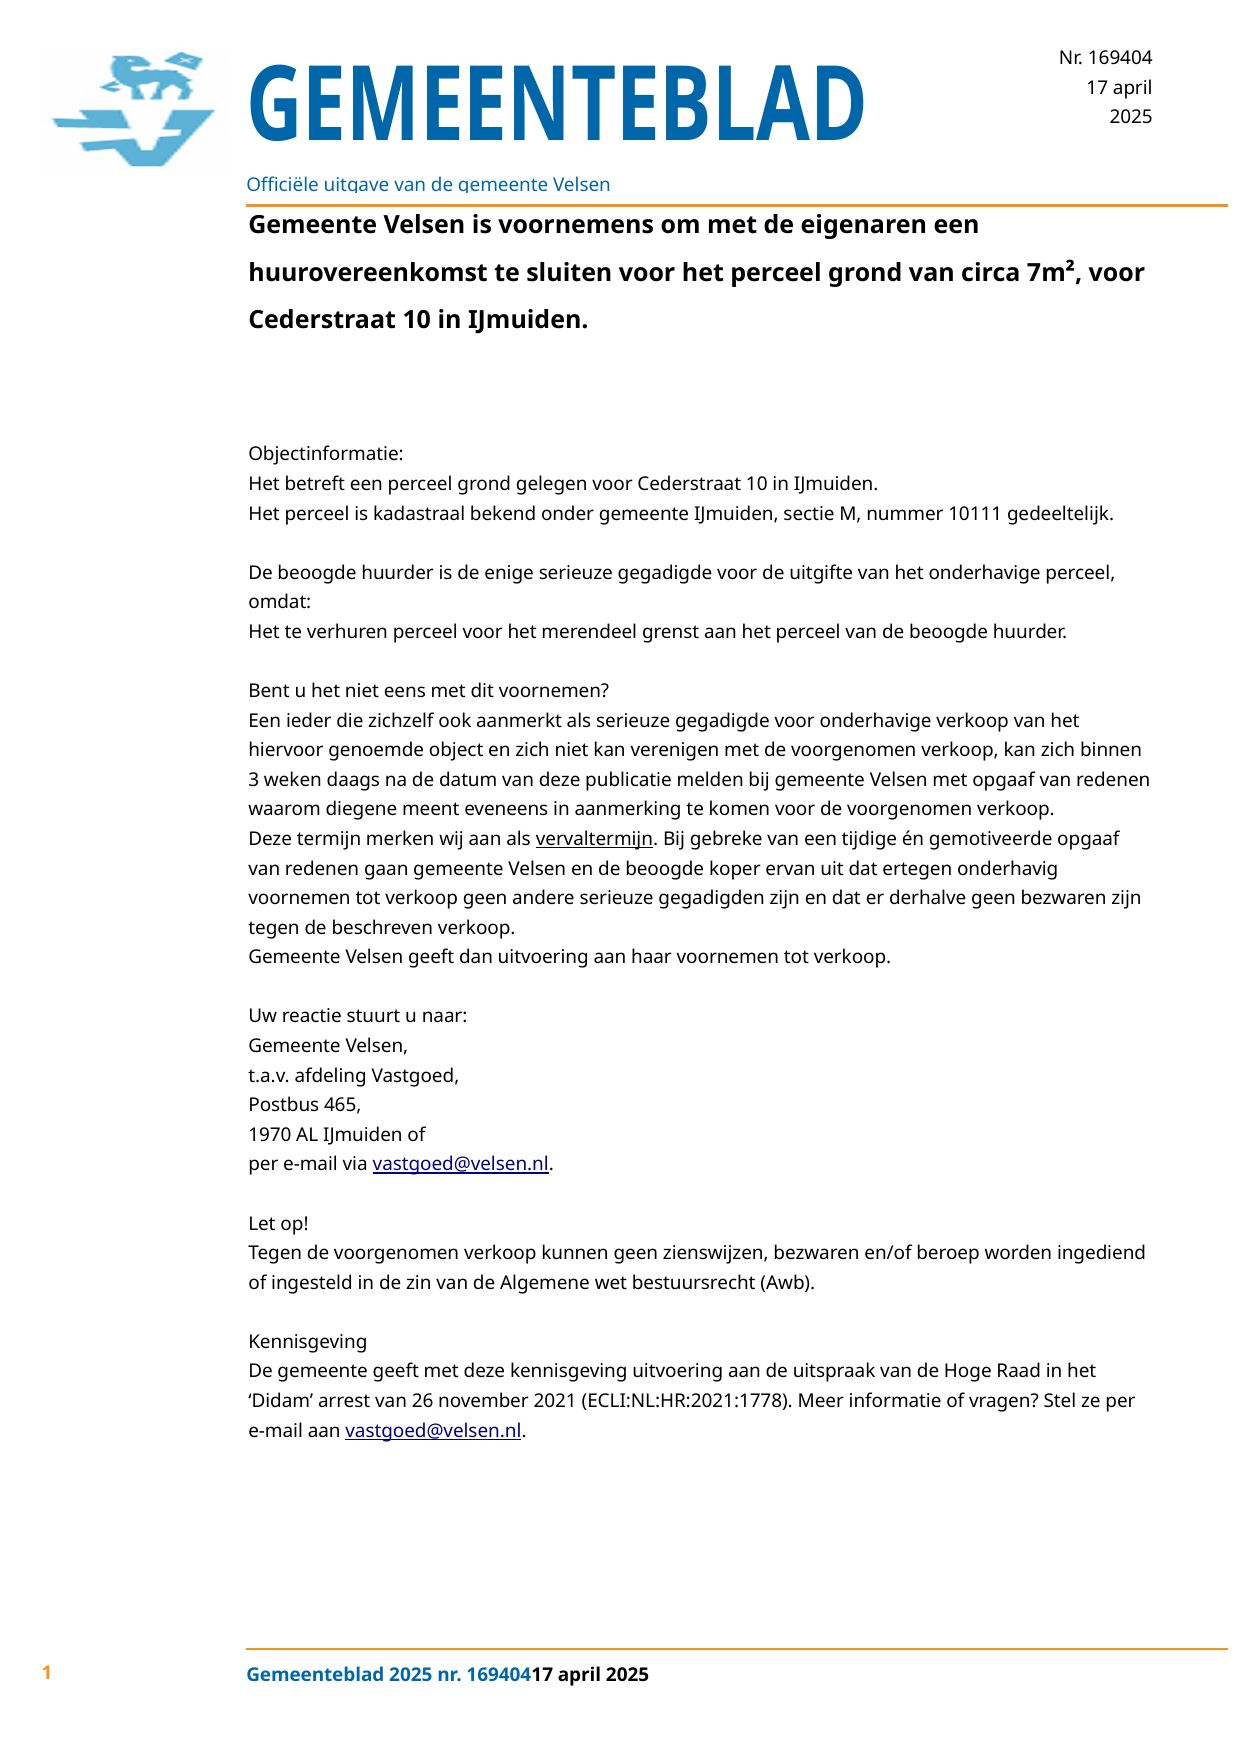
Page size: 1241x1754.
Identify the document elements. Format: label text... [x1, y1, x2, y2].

text Tegen de voorgenomen verkoop kunnen geen zienswijzen, bezwaren en/of beroep worden ingediend of ingesteld in de zin van de Algemene wet bestuursrecht (Awb). [248, 1239, 1152, 1294]
text Objectinformatie: [248, 441, 1152, 466]
text Het te verhuren perceel voor het merendeel grenst aan het perceel van de beoogde huurder. [248, 618, 1152, 644]
text Gemeente Velsen, [248, 1032, 1152, 1058]
text Een ieder die zichzelf ook aanmerkt als serieuze gegadigde voor onderhavige verkoop van het hiervoor genoemde object en zich niet kan verenigen met de voorgenomen verkoop, kan zich binnen 3 weken daags na de datum van deze publicatie melden bij gemeente Velsen met opgaaf van redenen waarom diegene meent eveneens in aanmerking te komen voor de voorgenomen verkoop. [248, 707, 1152, 821]
text 1970 AL IJmuiden of [248, 1121, 1152, 1147]
text Deze termijn merken wij aan als vervaltermijn. Bij gebreke van een tijdige én gemotiveerde opgaaf van redenen gaan gemeente Velsen en de beoogde koper ervan uit dat ertegen onderhavig voornemen tot verkoop geen andere serieuze gegadigden zijn en dat er derhalve geen bezwaren zijn tegen de beschreven verkoop. [248, 825, 1152, 939]
text De gemeente geeft met deze kennisgeving uitvoering aan de uitspraak van de Hoge Raad in het ‘Didam’ arrest van 26 november 2021 (ECLI:NL:HR:2021:1778). Meer informatie of vragen? Stel ze per e-mail aan vastgoed@velsen.nl. [248, 1358, 1152, 1442]
text Gemeente Velsen geeft dan uitvoering aan haar voornemen tot verkoop. [248, 943, 1152, 969]
text Kennisgeving [248, 1328, 1152, 1354]
text Let op! [248, 1210, 1152, 1235]
picture [41, 47, 231, 172]
text Bent u het niet eens met dit voornemen? [248, 677, 1152, 703]
text t.a.v. afdeling Vastgoed, [248, 1062, 1152, 1087]
text Postbus 465, [248, 1091, 1152, 1117]
text per e-mail via vastgoed@velsen.nl. [248, 1151, 1152, 1176]
text Het betreft een perceel grond gelegen voor Cederstraat 10 in IJmuiden. [248, 470, 1152, 496]
text Het perceel is kadastraal bekend onder gemeente IJmuiden, sectie M, nummer 10111 gedeeltelijk. [248, 500, 1152, 525]
text Uw reactie stuurt u naar: [248, 1003, 1152, 1028]
text De beoogde huurder is de enige serieuze gegadigde voor de uitgifte van het onderhavige perceel, omdat: [248, 559, 1152, 614]
text Gemeente Velsen is voornemens om met de eigenaren een huurovereenkomst te sluiten voor het perceel grond van circa 7m², voor Cederstraat 10 in IJmuiden. [248, 207, 1152, 336]
